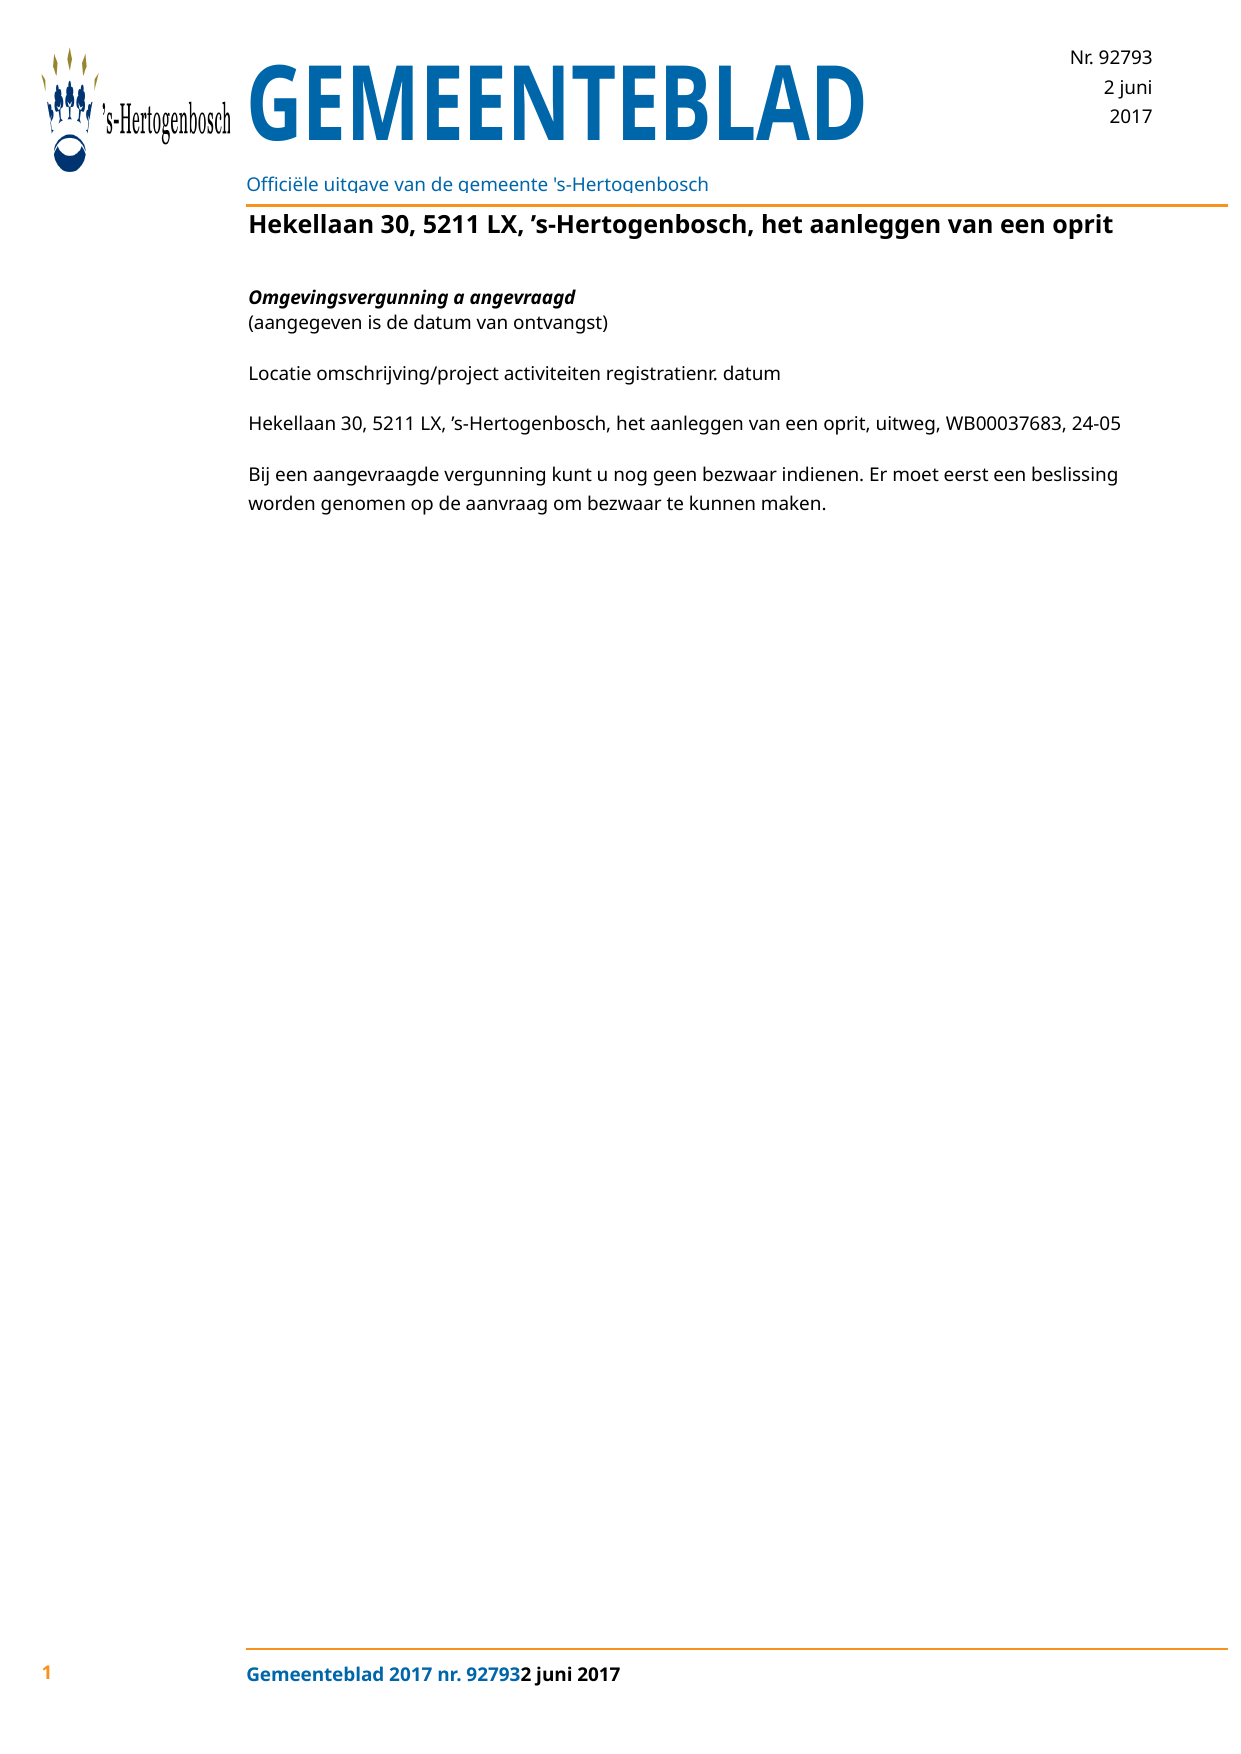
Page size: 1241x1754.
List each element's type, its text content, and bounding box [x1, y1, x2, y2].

text Hekellaan 30, 5211 LX, ’s-Hertogenbosch, het aanleggen van een oprit, uitweg, WB00037683, 24-05 [248, 410, 1152, 436]
text Omgevingsvergunning a angevraagd [248, 284, 1152, 309]
text Locatie omschrijving/project activiteiten registratienr. datum [248, 360, 1152, 386]
picture [41, 47, 231, 172]
text Bij een aangevraagde vergunning kunt u nog geen bezwaar indienen. Er moet eerst een beslissing worden genomen op de aanvraag om bezwaar te kunnen maken. [248, 461, 1152, 516]
text Hekellaan 30, 5211 LX, ’s-Hertogenbosch, het aanleggen van een oprit [248, 207, 1152, 241]
text (aangegeven is de datum van ontvangst) [248, 309, 1152, 335]
